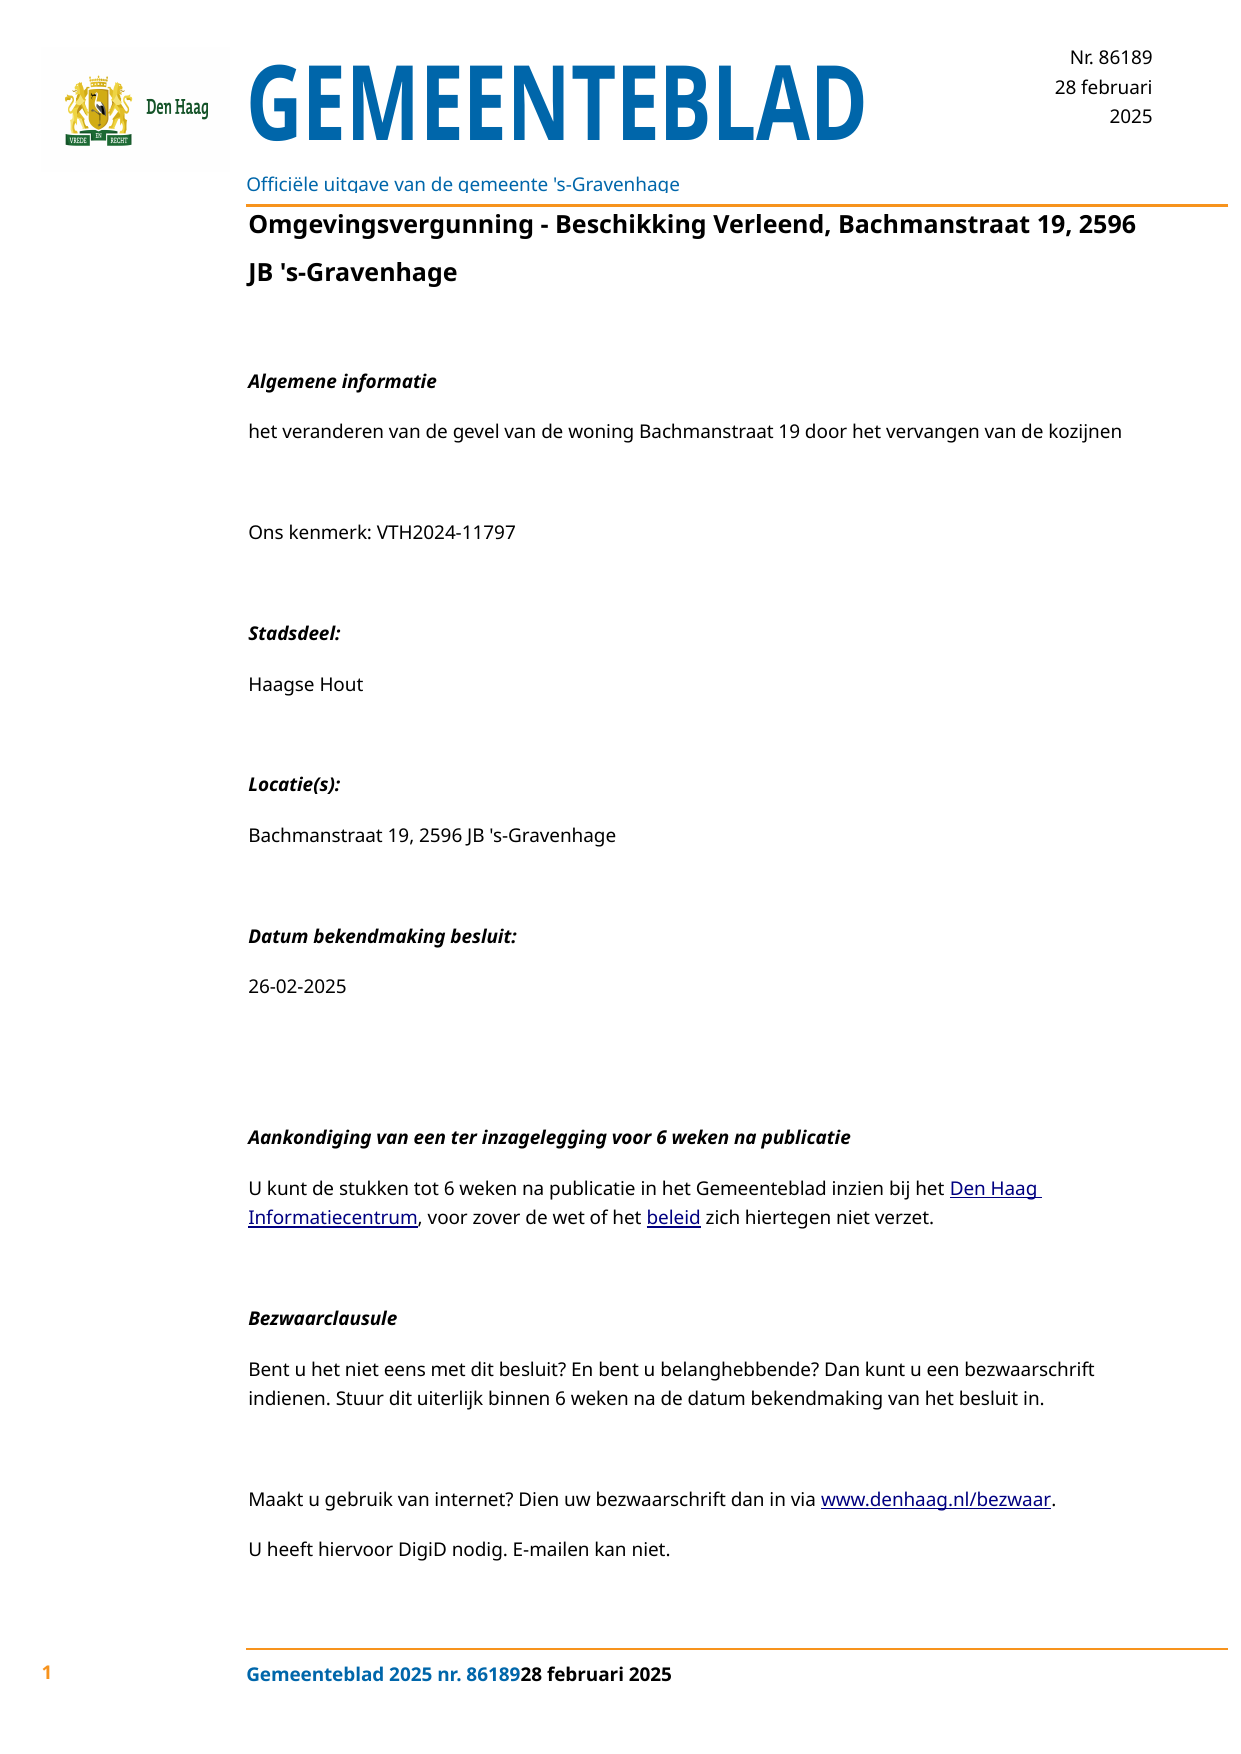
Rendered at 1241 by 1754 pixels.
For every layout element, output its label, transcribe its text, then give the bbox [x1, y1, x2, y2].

picture [41, 47, 231, 172]
text Aankondiging van een ter inzagelegging voor 6 weken na publicatie [248, 1124, 1152, 1150]
text Stadsdeel: [248, 620, 1152, 646]
text Algemene informatie [248, 368, 1152, 394]
text Maakt u gebruik van internet? Dien uw bezwaarschrift dan in via www.denhaag.nl/bezwaar. [248, 1486, 1152, 1512]
text U heeft hiervoor DigiD nodig. E-mailen kan niet. [248, 1537, 1152, 1562]
text Haagse Hout [248, 671, 1152, 697]
text Locatie(s): [248, 772, 1152, 797]
text Bezwaarclausule [248, 1305, 1152, 1331]
text Ons kenmerk: VTH2024-11797 [248, 519, 1152, 545]
text het veranderen van de gevel van de woning Bachmanstraat 19 door het vervangen van de kozijnen [248, 419, 1152, 444]
text Datum bekendmaking besluit: [248, 923, 1152, 949]
text U kunt de stukken tot 6 weken na publicatie in het Gemeenteblad inzien bij het Den Haag Informatiecentrum, voor zover de wet of het beleid zich hiertegen niet verzet. [248, 1175, 1152, 1230]
text 26-02-2025 [248, 973, 1152, 999]
text Bachmanstraat 19, 2596 JB 's-Gravenhage [248, 822, 1152, 848]
text Bent u het niet eens met dit besluit? En bent u belanghebbende? Dan kunt u een bezwaarschrift indienen. Stuur dit uiterlijk binnen 6 weken na de datum bekendmaking van het besluit in. [248, 1356, 1152, 1411]
text Omgevingsvergunning - Beschikking Verleend, Bachmanstraat 19, 2596 JB 's-Gravenhage [248, 207, 1152, 288]
